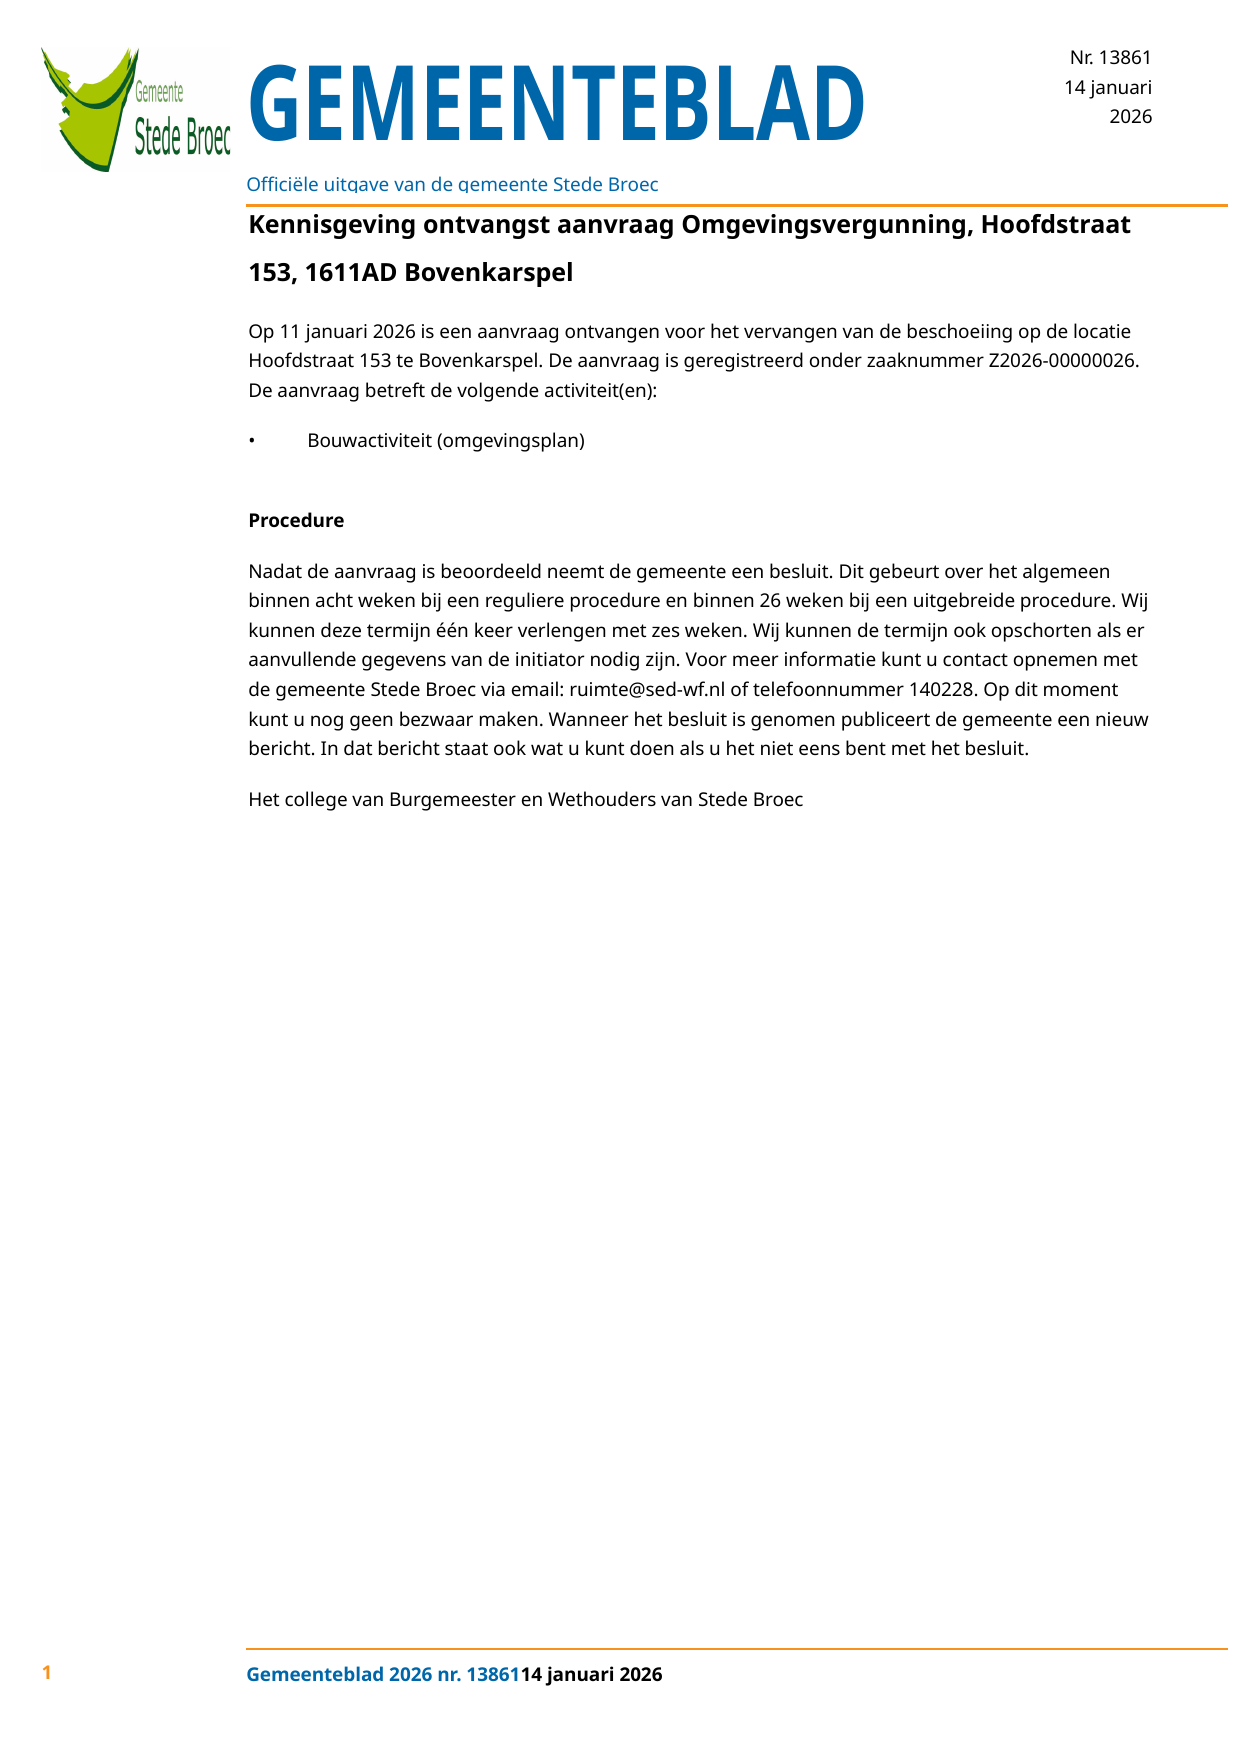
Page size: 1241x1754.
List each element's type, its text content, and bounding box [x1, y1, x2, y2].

text Kennisgeving ontvangst aanvraag Omgevingsvergunning, Hoofdstraat 153, 1611AD Bovenkarspel [248, 207, 1152, 288]
text Nadat de aanvraag is beoordeeld neemt de gemeente een besluit. Dit gebeurt over het algemeen binnen acht weken bij een reguliere procedure en binnen 26 weken bij een uitgebreide procedure. Wij kunnen deze termijn één keer verlengen met zes weken. Wij kunnen de termijn ook opschorten als er aanvullende gegevens van de initiator nodig zijn. Voor meer informatie kunt u contact opnemen met de gemeente Stede Broec via email: ruimte@sed-wf.nl of telefoonnummer 140228. Op dit moment kunt u nog geen bezwaar maken. Wanneer het besluit is genomen publiceert de gemeente een nieuw bericht. In dat bericht staat ook wat u kunt doen als u het niet eens bent met het besluit. [248, 558, 1152, 761]
text Het college van Burgemeester en Wethouders van Stede Broec [248, 786, 1152, 812]
list Bouwactiviteit (omgevingsplan) [248, 427, 1152, 453]
picture [41, 47, 231, 172]
text Op 11 januari 2026 is een aanvraag ontvangen voor het vervangen van de beschoeiing op de locatie Hoofdstraat 153 te Bovenkarspel. De aanvraag is geregistreerd onder zaaknummer Z2026-00000026. De aanvraag betreft de volgende activiteit(en): [248, 318, 1152, 403]
text Procedure [248, 507, 1152, 533]
